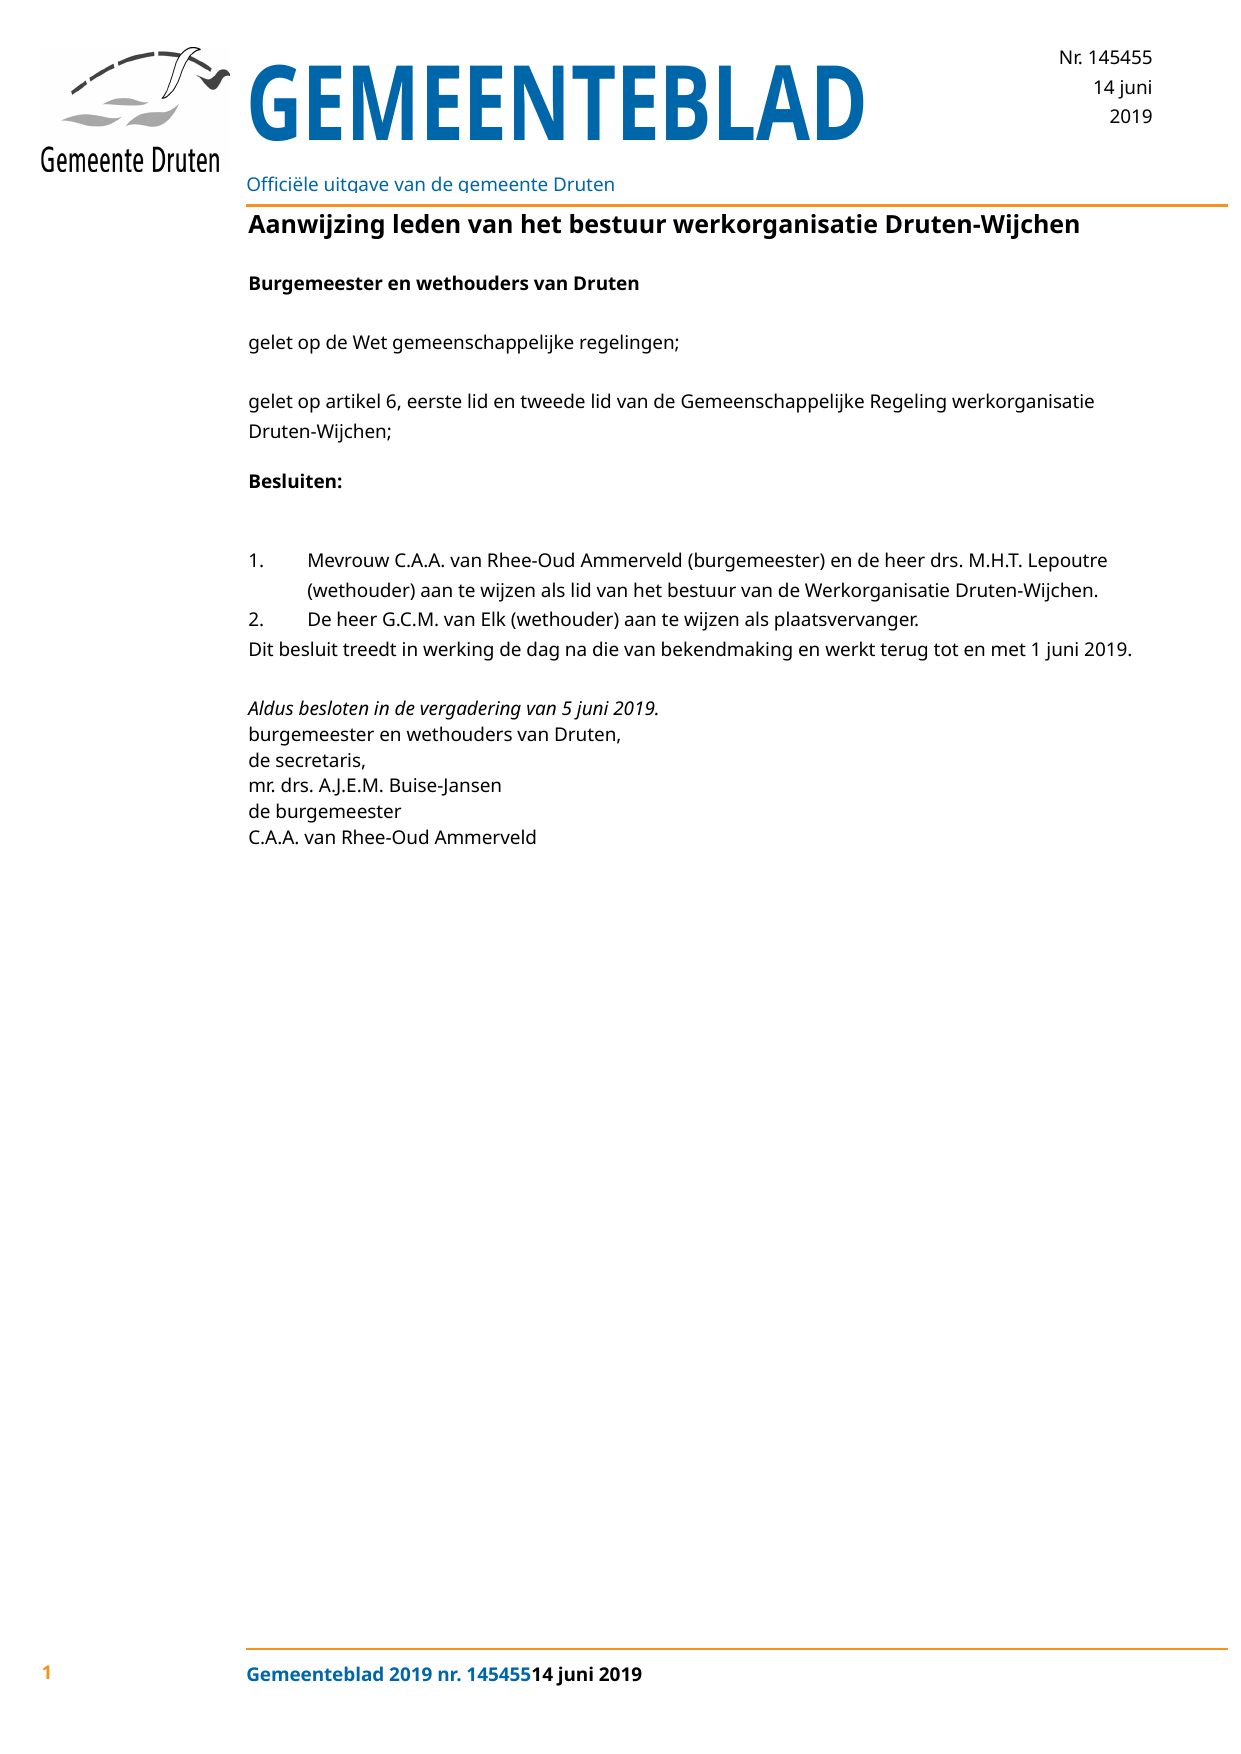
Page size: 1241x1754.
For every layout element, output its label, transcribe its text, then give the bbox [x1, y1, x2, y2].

text de secretaris, [248, 747, 1152, 772]
text gelet op artikel 6, eerste lid en tweede lid van de Gemeenschappelijke Regeling werkorganisatie Druten-Wijchen; [248, 389, 1152, 444]
text Dit besluit treedt in werking de dag na die van bekendmaking en werkt terug tot en met 1 juni 2019. [248, 636, 1152, 662]
text Burgemeester en wethouders van Druten [248, 270, 1152, 296]
text Aldus besloten in de vergadering van 5 juni 2019. [248, 695, 1152, 721]
text mr. drs. A.J.E.M. Buise-Jansen [248, 772, 1152, 798]
picture [41, 47, 231, 172]
text burgemeester en wethouders van Druten, [248, 721, 1152, 747]
text de burgemeester [248, 798, 1152, 824]
text C.A.A. van Rhee-Oud Ammerveld [248, 824, 1152, 850]
text Aanwijzing leden van het bestuur werkorganisatie Druten-Wijchen [248, 207, 1152, 241]
text Besluiten: [248, 468, 1152, 494]
text gelet op de Wet gemeenschappelijke regelingen; [248, 329, 1152, 355]
list Mevrouw C.A.A. van Rhee-Oud Ammerveld (burgemeester) en de heer drs. M.H.T. Lepoutre (wethouder) aan te wijzen als lid van het bestuur van de Werkorganisatie Druten-Wijchen. [248, 547, 1152, 603]
list De heer G.C.M. van Elk (wethouder) aan te wijzen als plaatsvervanger. [248, 607, 1152, 632]
